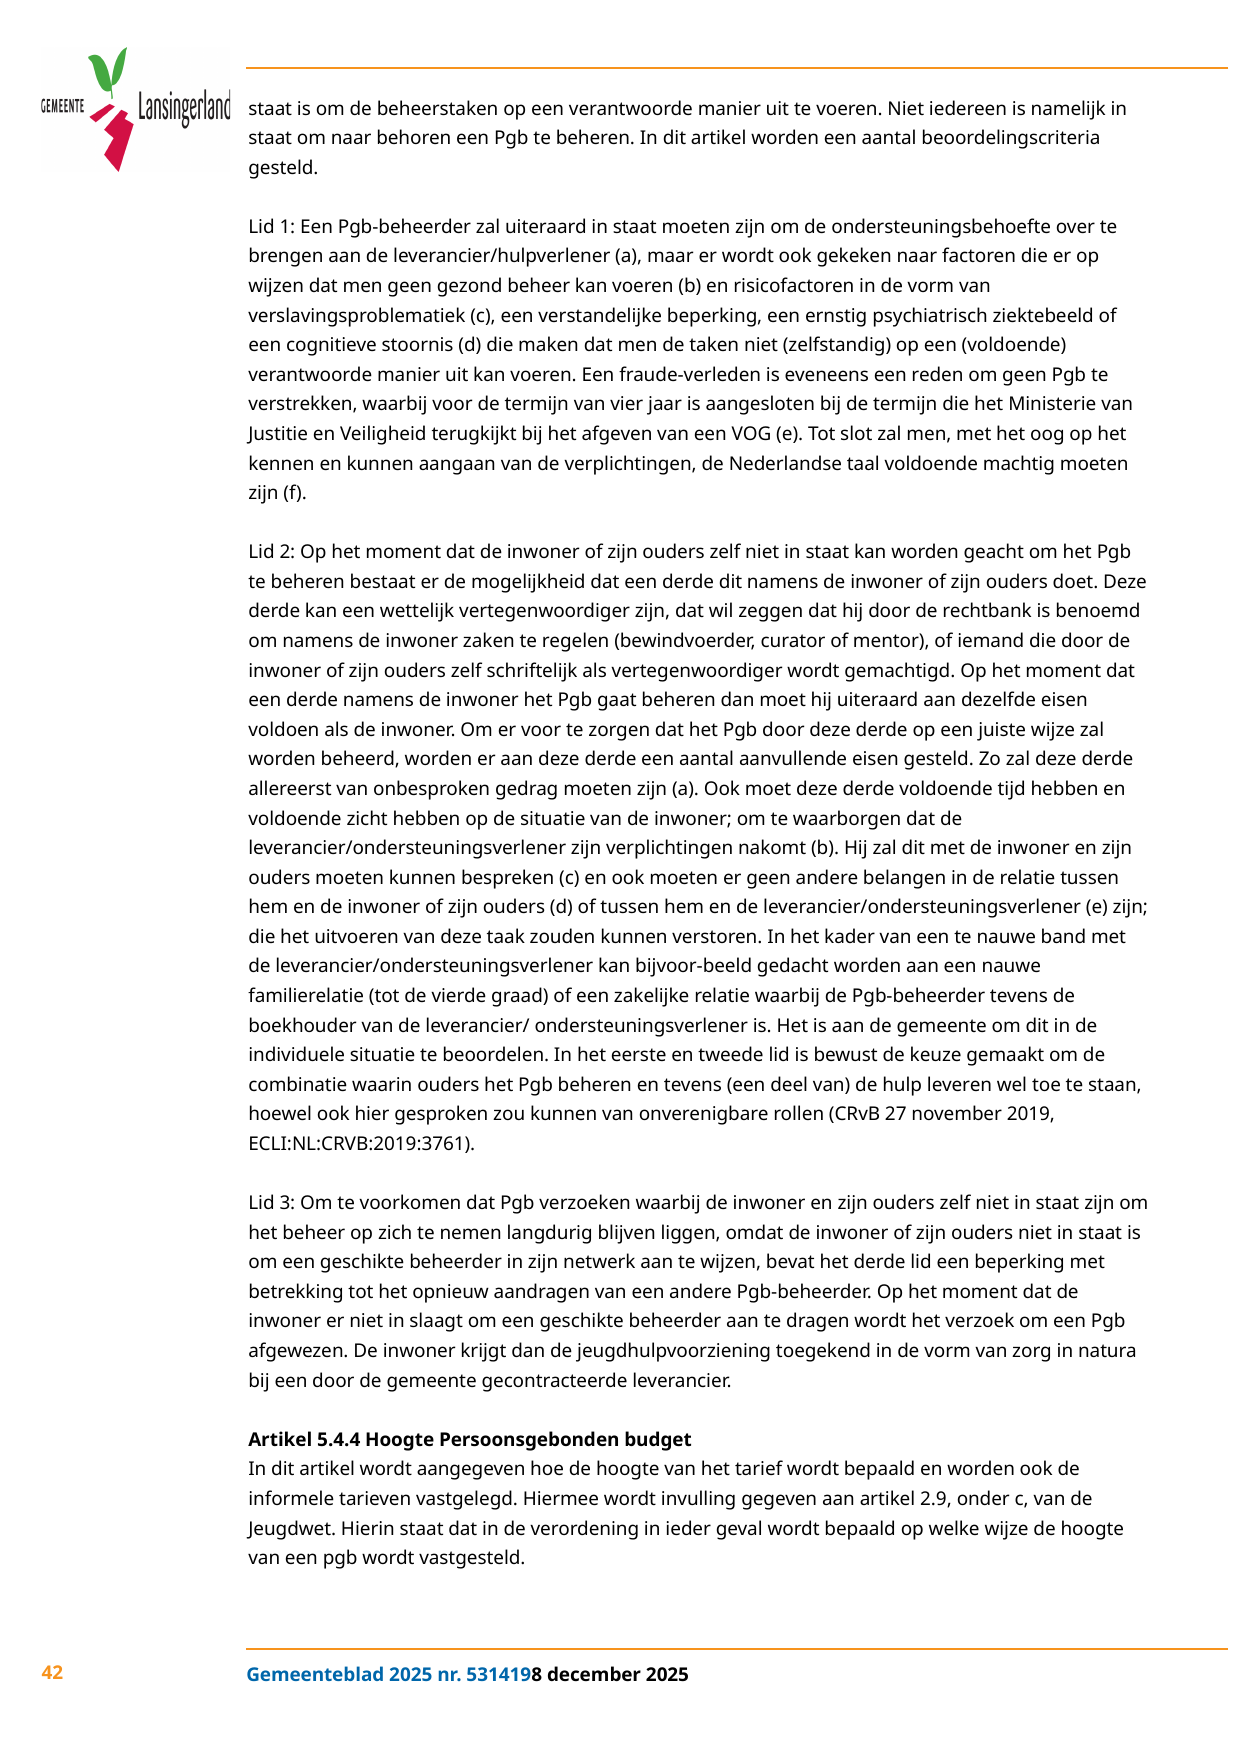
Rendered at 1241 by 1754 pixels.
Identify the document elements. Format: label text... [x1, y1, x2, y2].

text In dit artikel wordt aangegeven hoe de hoogte van het tarief wordt bepaald en worden ook de informele tarieven vastgelegd. Hiermee wordt invulling gegeven aan artikel 2.9, onder c, van de Jeugdwet. Hierin staat dat in de verordening in ieder geval wordt bepaald op welke wijze de hoogte van een pgb wordt vastgesteld. [248, 1456, 1152, 1570]
text staat is om de beheerstaken op een verantwoorde manier uit te voeren. Niet iedereen is namelijk in staat om naar behoren een Pgb te beheren. In dit artikel worden een aantal beoordelingscriteria gesteld. [248, 95, 1152, 180]
text Artikel 5.4.4 Hoogte Persoonsgebonden budget [248, 1426, 1152, 1452]
picture [41, 47, 231, 172]
text Lid 3: Om te voorkomen dat Pgb verzoeken waarbij de inwoner en zijn ouders zelf niet in staat zijn om het beheer op zich te nemen langdurig blijven liggen, omdat de inwoner of zijn ouders niet in staat is om een geschikte beheerder in zijn netwerk aan te wijzen, bevat het derde lid een beperking met betrekking tot het opnieuw aandragen van een andere Pgb-beheerder. Op het moment dat de inwoner er niet in slaagt om een geschikte beheerder aan te dragen wordt het verzoek om een Pgb afgewezen. De inwoner krijgt dan de jeugdhulpvoorziening toegekend in de vorm van zorg in natura bij een door de gemeente gecontracteerde leverancier. [248, 1189, 1152, 1393]
text Lid 2: Op het moment dat de inwoner of zijn ouders zelf niet in staat kan worden geacht om het Pgb te beheren bestaat er de mogelijkheid dat een derde dit namens de inwoner of zijn ouders doet. Deze derde kan een wettelijk vertegenwoordiger zijn, dat wil zeggen dat hij door de rechtbank is benoemd om namens de inwoner zaken te regelen (bewindvoerder, curator of mentor), of iemand die door de inwoner of zijn ouders zelf schriftelijk als vertegenwoordiger wordt gemachtigd. Op het moment dat een derde namens de inwoner het Pgb gaat beheren dan moet hij uiteraard aan dezelfde eisen voldoen als de inwoner. Om er voor te zorgen dat het Pgb door deze derde op een juiste wijze zal worden beheerd, worden er aan deze derde een aantal aanvullende eisen gesteld. Zo zal deze derde allereerst van onbesproken gedrag moeten zijn (a). Ook moet deze derde voldoende tijd hebben en voldoende zicht hebben op de situatie van de inwoner; om te waarborgen dat de leverancier/ondersteuningsverlener zijn verplichtingen nakomt (b). Hij zal dit met de inwoner en zijn ouders moeten kunnen bespreken (c) en ook moeten er geen andere belangen in de relatie tussen hem en de inwoner of zijn ouders (d) of tussen hem en de leverancier/ondersteuningsverlener (e) zijn; die het uitvoeren van deze taak zouden kunnen verstoren. In het kader van een te nauwe band met de leverancier/ondersteuningsverlener kan bijvoor-beeld gedacht worden aan een nauwe familierelatie (tot de vierde graad) of een zakelijke relatie waarbij de Pgb-beheerder tevens de boekhouder van de leverancier/ ondersteuningsverlener is. Het is aan de gemeente om dit in de individuele situatie te beoordelen. In het eerste en tweede lid is bewust de keuze gemaakt om de combinatie waarin ouders het Pgb beheren en tevens (een deel van) de hulp leveren wel toe te staan, hoewel ook hier gesproken zou kunnen van onverenigbare rollen (CRvB 27 november 2019, ECLI:NL:CRVB:2019:3761). [248, 538, 1152, 1156]
text Lid 1: Een Pgb-beheerder zal uiteraard in staat moeten zijn om de ondersteuningsbehoefte over te brengen aan de leverancier/hulpverlener (a), maar er wordt ook gekeken naar factoren die er op wijzen dat men geen gezond beheer kan voeren (b) en risicofactoren in de vorm van verslavingsproblematiek (c), een verstandelijke beperking, een ernstig psychiatrisch ziektebeeld of een cognitieve stoornis (d) die maken dat men de taken niet (zelfstandig) op een (voldoende) verantwoorde manier uit kan voeren. Een fraude-verleden is eveneens een reden om geen Pgb te verstrekken, waarbij voor de termijn van vier jaar is aangesloten bij de termijn die het Ministerie van Justitie en Veiligheid terugkijkt bij het afgeven van een VOG (e). Tot slot zal men, met het oog op het kennen en kunnen aangaan van de verplichtingen, de Nederlandse taal voldoende machtig moeten zijn (f). [248, 213, 1152, 505]
